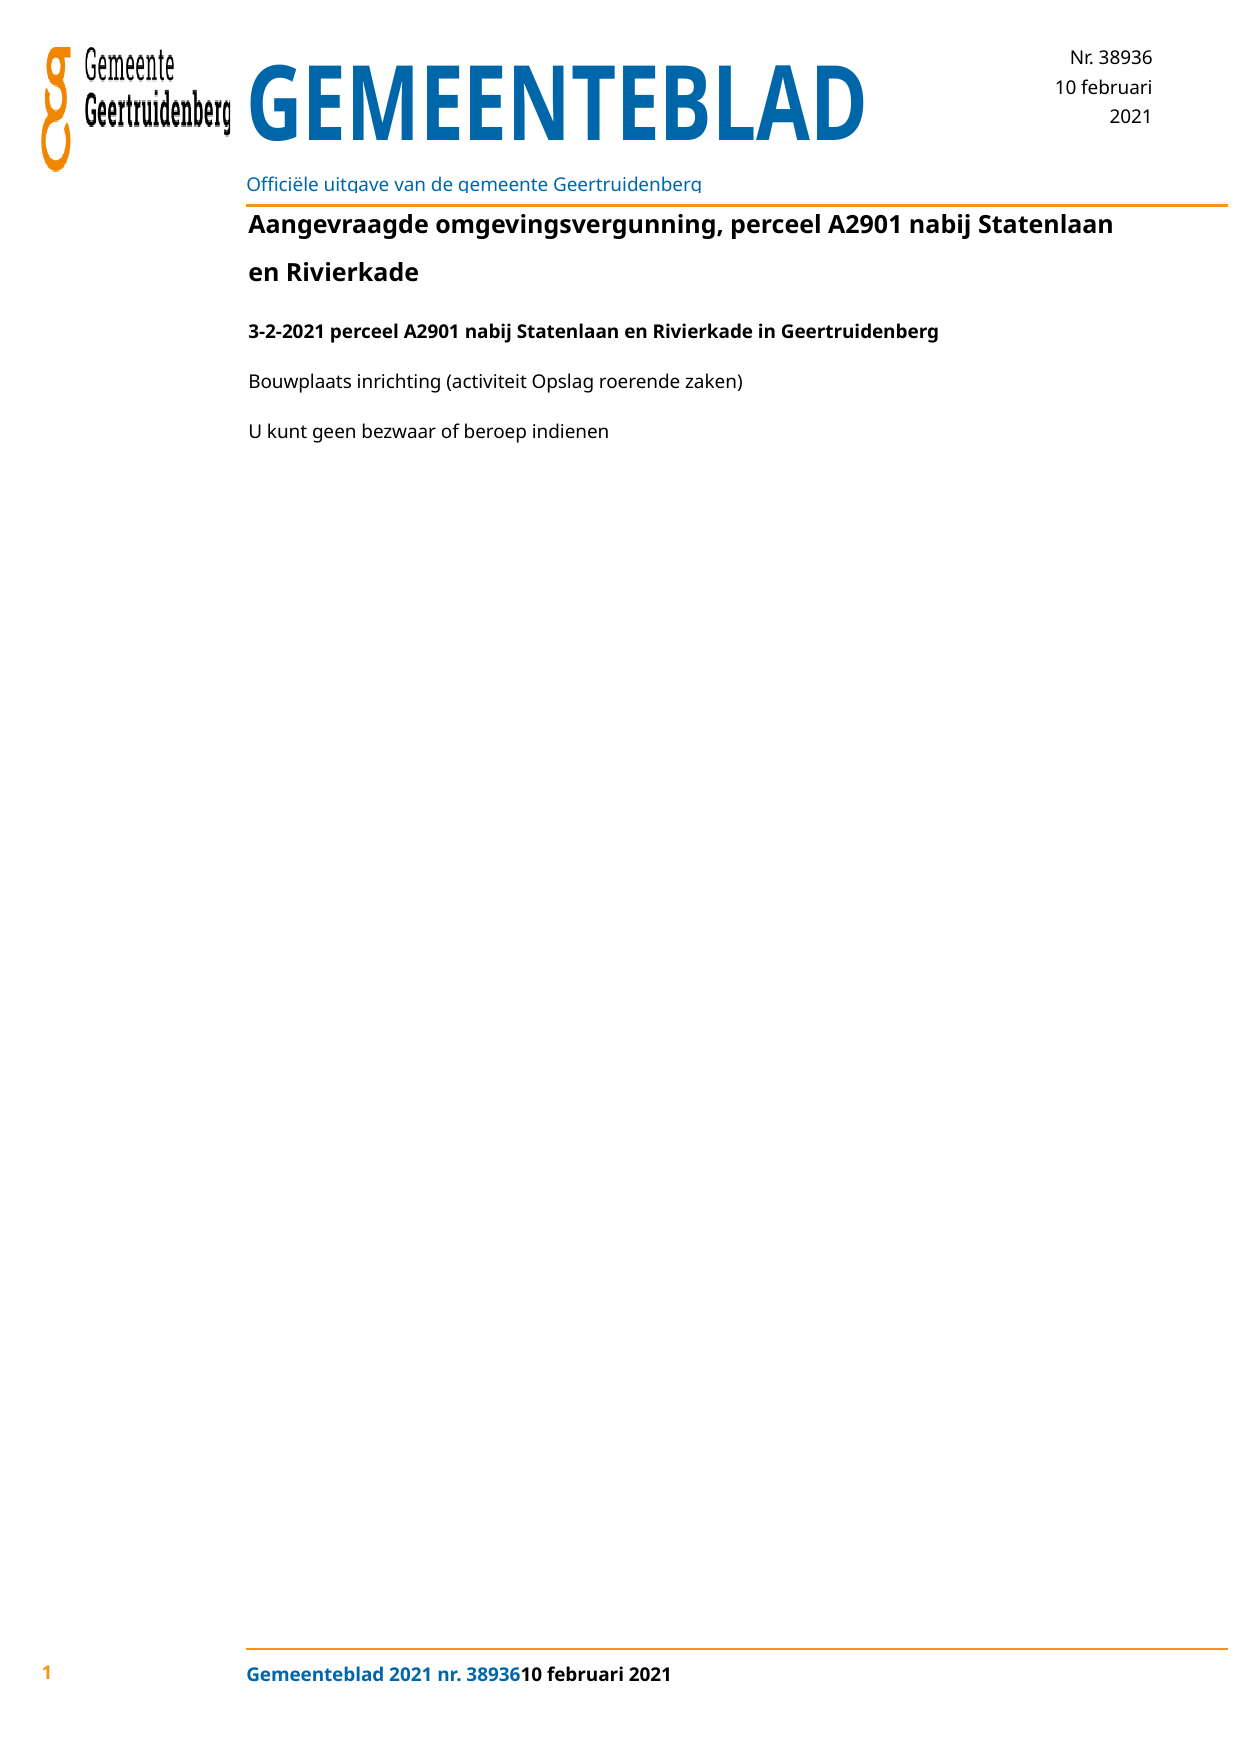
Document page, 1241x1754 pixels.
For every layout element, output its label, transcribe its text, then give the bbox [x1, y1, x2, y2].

text Bouwplaats inrichting (activiteit Opslag roerende zaken) [248, 368, 1152, 394]
picture [41, 47, 231, 172]
text 3-2-2021 perceel A2901 nabij Statenlaan en Rivierkade in Geertruidenberg [248, 318, 1152, 344]
text Aangevraagde omgevingsvergunning, perceel A2901 nabij Statenlaan en Rivierkade [248, 207, 1152, 288]
text U kunt geen bezwaar of beroep indienen [248, 419, 1152, 444]
